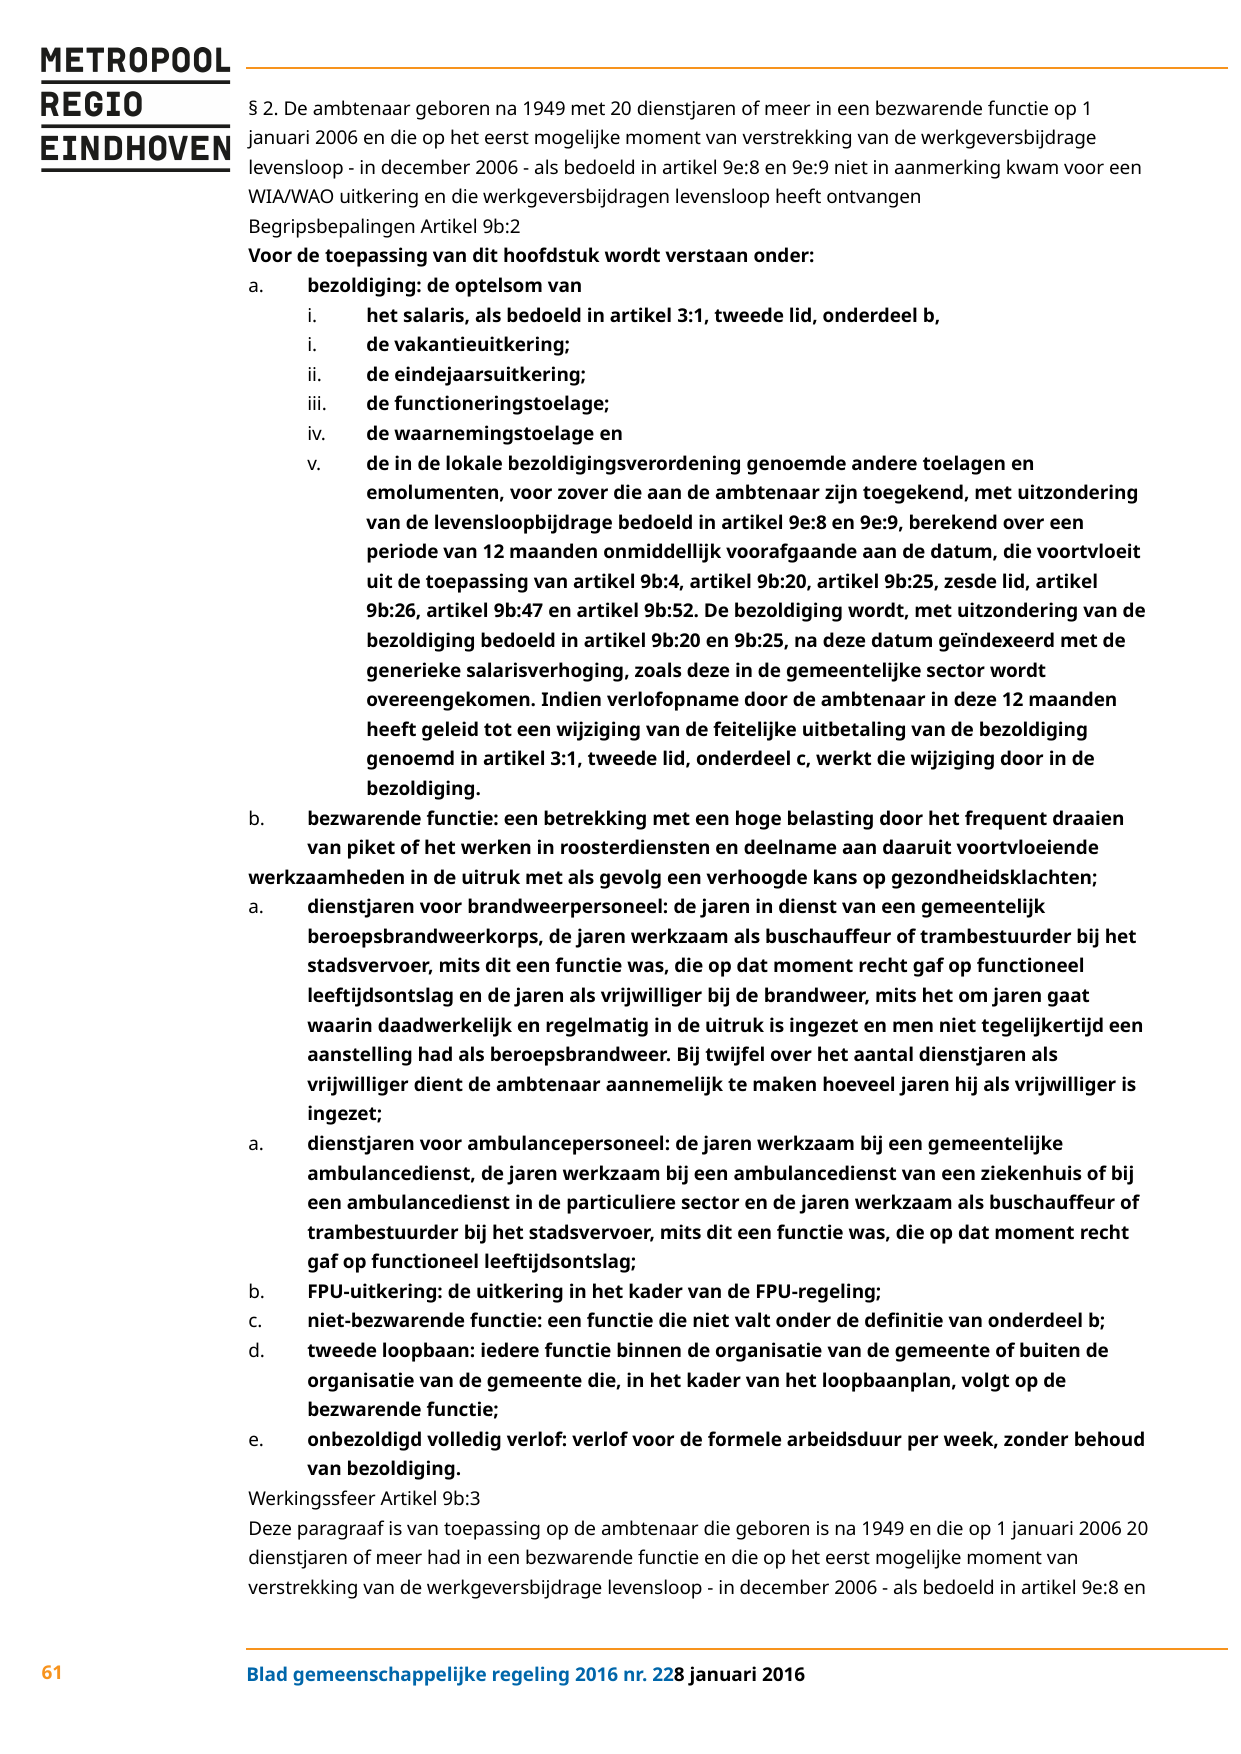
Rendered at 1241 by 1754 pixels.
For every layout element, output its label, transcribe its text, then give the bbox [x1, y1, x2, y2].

text Voor de toepassing van dit hoofdstuk wordt verstaan onder: [248, 243, 1152, 268]
list de vakantieuitkering; [307, 331, 1152, 357]
text Werkingssfeer Artikel 9b:3 [248, 1485, 1152, 1511]
list bezoldiging: de optelsom van [248, 272, 1152, 298]
list onbezoldigd volledig verlof: verlof voor de formele arbeidsduur per week, zonder behoud van bezoldiging. [248, 1426, 1152, 1481]
text werkzaamheden in de uitruk met als gevolg een verhoogde kans op gezondheidsklachten; [248, 864, 1152, 890]
list FPU-uitkering: de uitkering in het kader van de FPU-regeling; [248, 1278, 1152, 1304]
list niet-bezwarende functie: een functie die niet valt onder de definitie van onderdeel b; [248, 1308, 1152, 1333]
list de functioneringstoelage; [307, 391, 1152, 416]
list dienstjaren voor ambulancepersoneel: de jaren werkzaam bij een gemeentelijke ambulancedienst, de jaren werkzaam bij een ambulancedienst van een ziekenhuis of bij een ambulancedienst in de particuliere sector en de jaren werkzaam als buschauffeur of trambestuurder bij het stadsvervoer, mits dit een functie was, die op dat moment recht gaf op functioneel leeftijdsontslag; [248, 1130, 1152, 1274]
picture [41, 47, 231, 172]
text Deze paragraaf is van toepassing op de ambtenaar die geboren is na 1949 en die op 1 januari 2006 20 dienstjaren of meer had in een bezwarende functie en die op het eerst mogelijke moment van verstrekking van de werkgeversbijdrage levensloop - in december 2006 - als bedoeld in artikel 9e:8 en [248, 1515, 1152, 1600]
list dienstjaren voor brandweerpersoneel: de jaren in dienst van een gemeentelijk beroepsbrandweerkorps, de jaren werkzaam als buschauffeur of trambestuurder bij het stadsvervoer, mits dit een functie was, die op dat moment recht gaf op functioneel leeftijdsontslag en de jaren als vrijwilliger bij de brandweer, mits het om jaren gaat waarin daadwerkelijk en regelmatig in de uitruk is ingezet en men niet tegelijkertijd een aanstelling had als beroepsbrandweer. Bij twijfel over het aantal dienstjaren als vrijwilliger dient de ambtenaar aannemelijk te maken hoeveel jaren hij als vrijwilliger is ingezet; [248, 893, 1152, 1126]
text Begripsbepalingen Artikel 9b:2 [248, 213, 1152, 239]
list de waarnemingstoelage en [307, 420, 1152, 446]
list de eindejaarsuitkering; [307, 361, 1152, 387]
list de in de lokale bezoldigingsverordening genoemde andere toelagen en emolumenten, voor zover die aan de ambtenaar zijn toegekend, met uitzondering van de levensloopbijdrage bedoeld in artikel 9e:8 en 9e:9, berekend over een periode van 12 maanden onmiddellijk voorafgaande aan de datum, die voortvloeit uit de toepassing van artikel 9b:4, artikel 9b:20, artikel 9b:25, zesde lid, artikel 9b:26, artikel 9b:47 en artikel 9b:52. De bezoldiging wordt, met uitzondering van de bezoldiging bedoeld in artikel 9b:20 en 9b:25, na deze datum geïndexeerd met de generieke salarisverhoging, zoals deze in de gemeentelijke sector wordt overeengekomen. Indien verlofopname door de ambtenaar in deze 12 maanden heeft geleid tot een wijziging van de feitelijke uitbetaling van de bezoldiging genoemd in artikel 3:1, tweede lid, onderdeel c, werkt die wijziging door in de bezoldiging. [307, 450, 1152, 801]
text § 2. De ambtenaar geboren na 1949 met 20 dienstjaren of meer in een bezwarende functie op 1 januari 2006 en die op het eerst mogelijke moment van verstrekking van de werkgeversbijdrage levensloop - in december 2006 - als bedoeld in artikel 9e:8 en 9e:9 niet in aanmerking kwam voor een WIA/WAO uitkering en die werkgeversbijdragen levensloop heeft ontvangen [248, 95, 1152, 209]
list bezwarende functie: een betrekking met een hoge belasting door het frequent draaien van piket of het werken in roosterdiensten en deelname aan daaruit voortvloeiende [248, 805, 1152, 860]
list het salaris, als bedoeld in artikel 3:1, tweede lid, onderdeel b, [307, 302, 1152, 328]
list tweede loopbaan: iedere functie binnen de organisatie van de gemeente of buiten de organisatie van de gemeente die, in het kader van het loopbaanplan, volgt op de bezwarende functie; [248, 1337, 1152, 1422]
